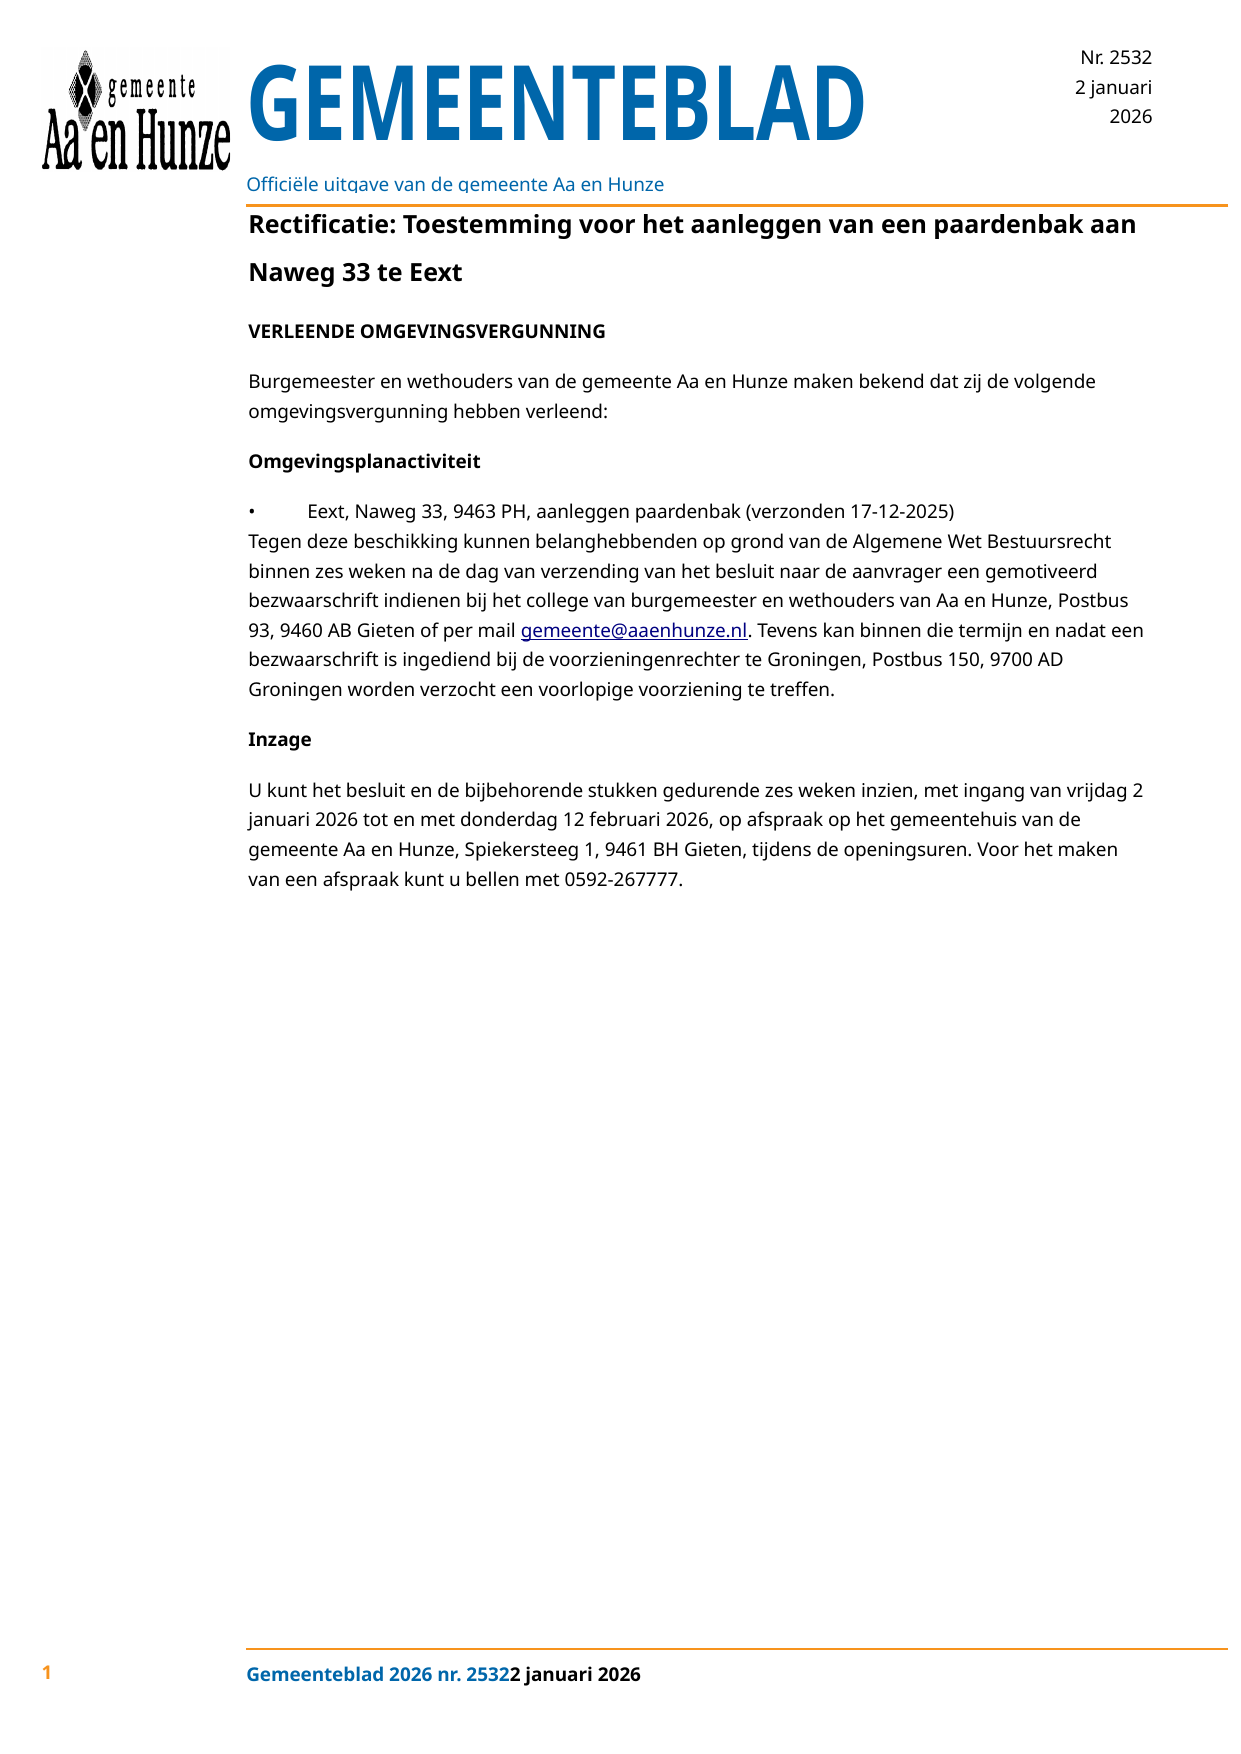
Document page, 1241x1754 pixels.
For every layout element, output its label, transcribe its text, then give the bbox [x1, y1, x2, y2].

list Eext, Naweg 33, 9463 PH, aanleggen paardenbak (verzonden 17-12-2025) [248, 499, 1152, 524]
text Inzage [248, 727, 1152, 752]
text U kunt het besluit en de bijbehorende stukken gedurende zes weken inzien, met ingang van vrijdag 2 januari 2026 tot en met donderdag 12 februari 2026, op afspraak op het gemeentehuis van de gemeente Aa en Hunze, Spiekersteeg 1, 9461 BH Gieten, tijdens de openingsuren. Voor het maken van een afspraak kunt u bellen met 0592-267777. [248, 777, 1152, 892]
text Rectificatie: Toestemming voor het aanleggen van een paardenbak aan Naweg 33 te Eext [248, 207, 1152, 288]
picture [41, 47, 231, 172]
text Burgemeester en wethouders van de gemeente Aa en Hunze maken bekend dat zij de volgende omgevingsvergunning hebben verleend: [248, 368, 1152, 424]
text VERLEENDE OMGEVINGSVERGUNNING [248, 318, 1152, 344]
text Omgevingsplanactiviteit [248, 448, 1152, 474]
text Tegen deze beschikking kunnen belanghebbenden op grond van de Algemene Wet Bestuursrecht binnen zes weken na de dag van verzending van het besluit naar de aanvrager een gemotiveerd bezwaarschrift indienen bij het college van burgemeester en wethouders van Aa en Hunze, Postbus 93, 9460 AB Gieten of per mail gemeente@aaenhunze.nl. Tevens kan binnen die termijn en nadat een bezwaarschrift is ingediend bij de voorzieningenrechter te Groningen, Postbus 150, 9700 AD Groningen worden verzocht een voorlopige voorziening te treffen. [248, 528, 1152, 702]
